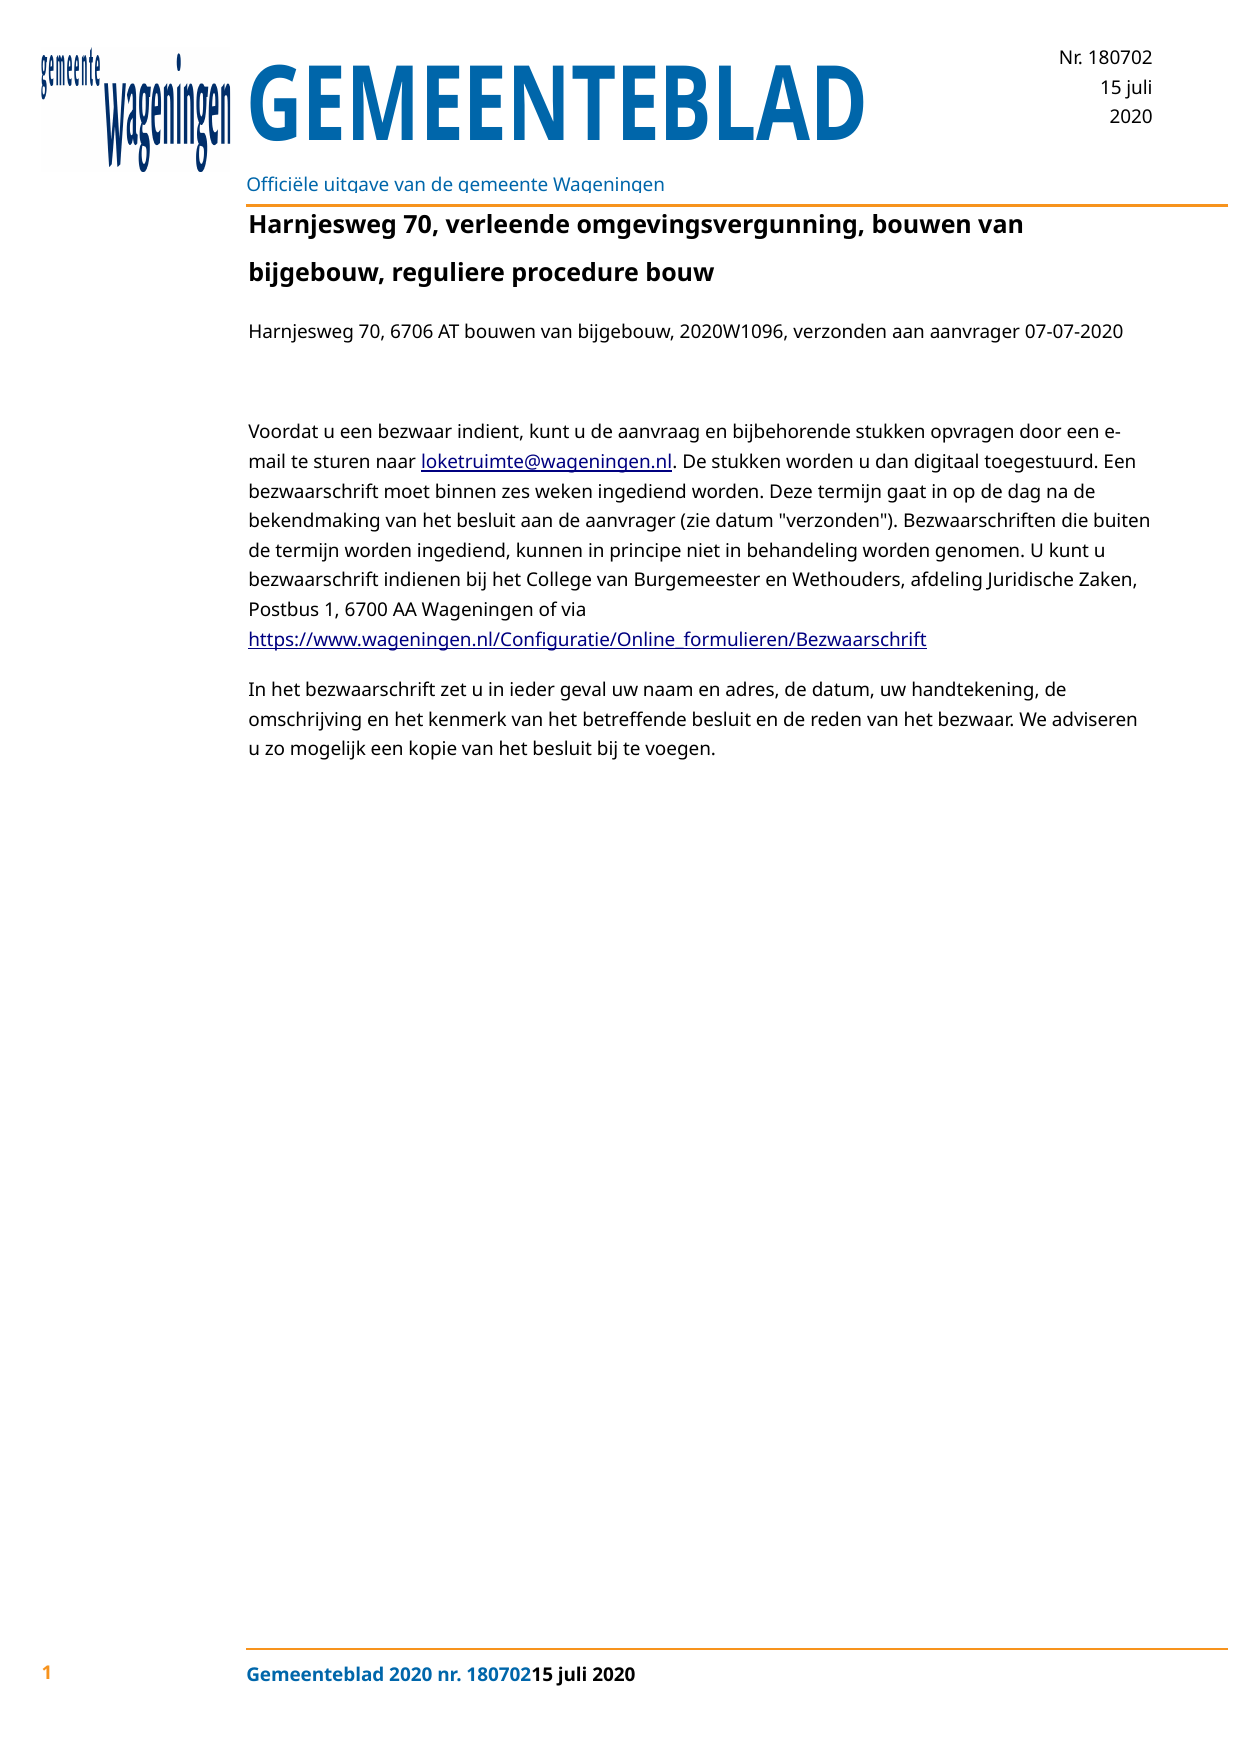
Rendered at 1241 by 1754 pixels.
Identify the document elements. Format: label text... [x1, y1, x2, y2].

text Harnjesweg 70, 6706 AT bouwen van bijgebouw, 2020W1096, verzonden aan aanvrager 07-07-2020 [248, 318, 1152, 344]
picture [41, 47, 231, 172]
text Voordat u een bezwaar indient, kunt u de aanvraag en bijbehorende stukken opvragen door een e-mail te sturen naar loketruimte@wageningen.nl. De stukken worden u dan digitaal toegestuurd. Een bezwaarschrift moet binnen zes weken ingediend worden. Deze termijn gaat in op de dag na de bekendmaking van het besluit aan de aanvrager (zie datum "verzonden"). Bezwaarschriften die buiten de termijn worden ingediend, kunnen in principe niet in behandeling worden genomen. U kunt u bezwaarschrift indienen bij het College van Burgemeester en Wethouders, afdeling Juridische Zaken, Postbus 1, 6700 AA Wageningen of via https://www.wageningen.nl/Configuratie/Online_formulieren/Bezwaarschrift [248, 419, 1152, 652]
text In het bezwaarschrift zet u in ieder geval uw naam en adres, de datum, uw handtekening, de omschrijving en het kenmerk van het betreffende besluit en de reden van het bezwaar. We adviseren u zo mogelijk een kopie van het besluit bij te voegen. [248, 676, 1152, 761]
text Harnjesweg 70, verleende omgevingsvergunning, bouwen van bijgebouw, reguliere procedure bouw [248, 207, 1152, 288]
